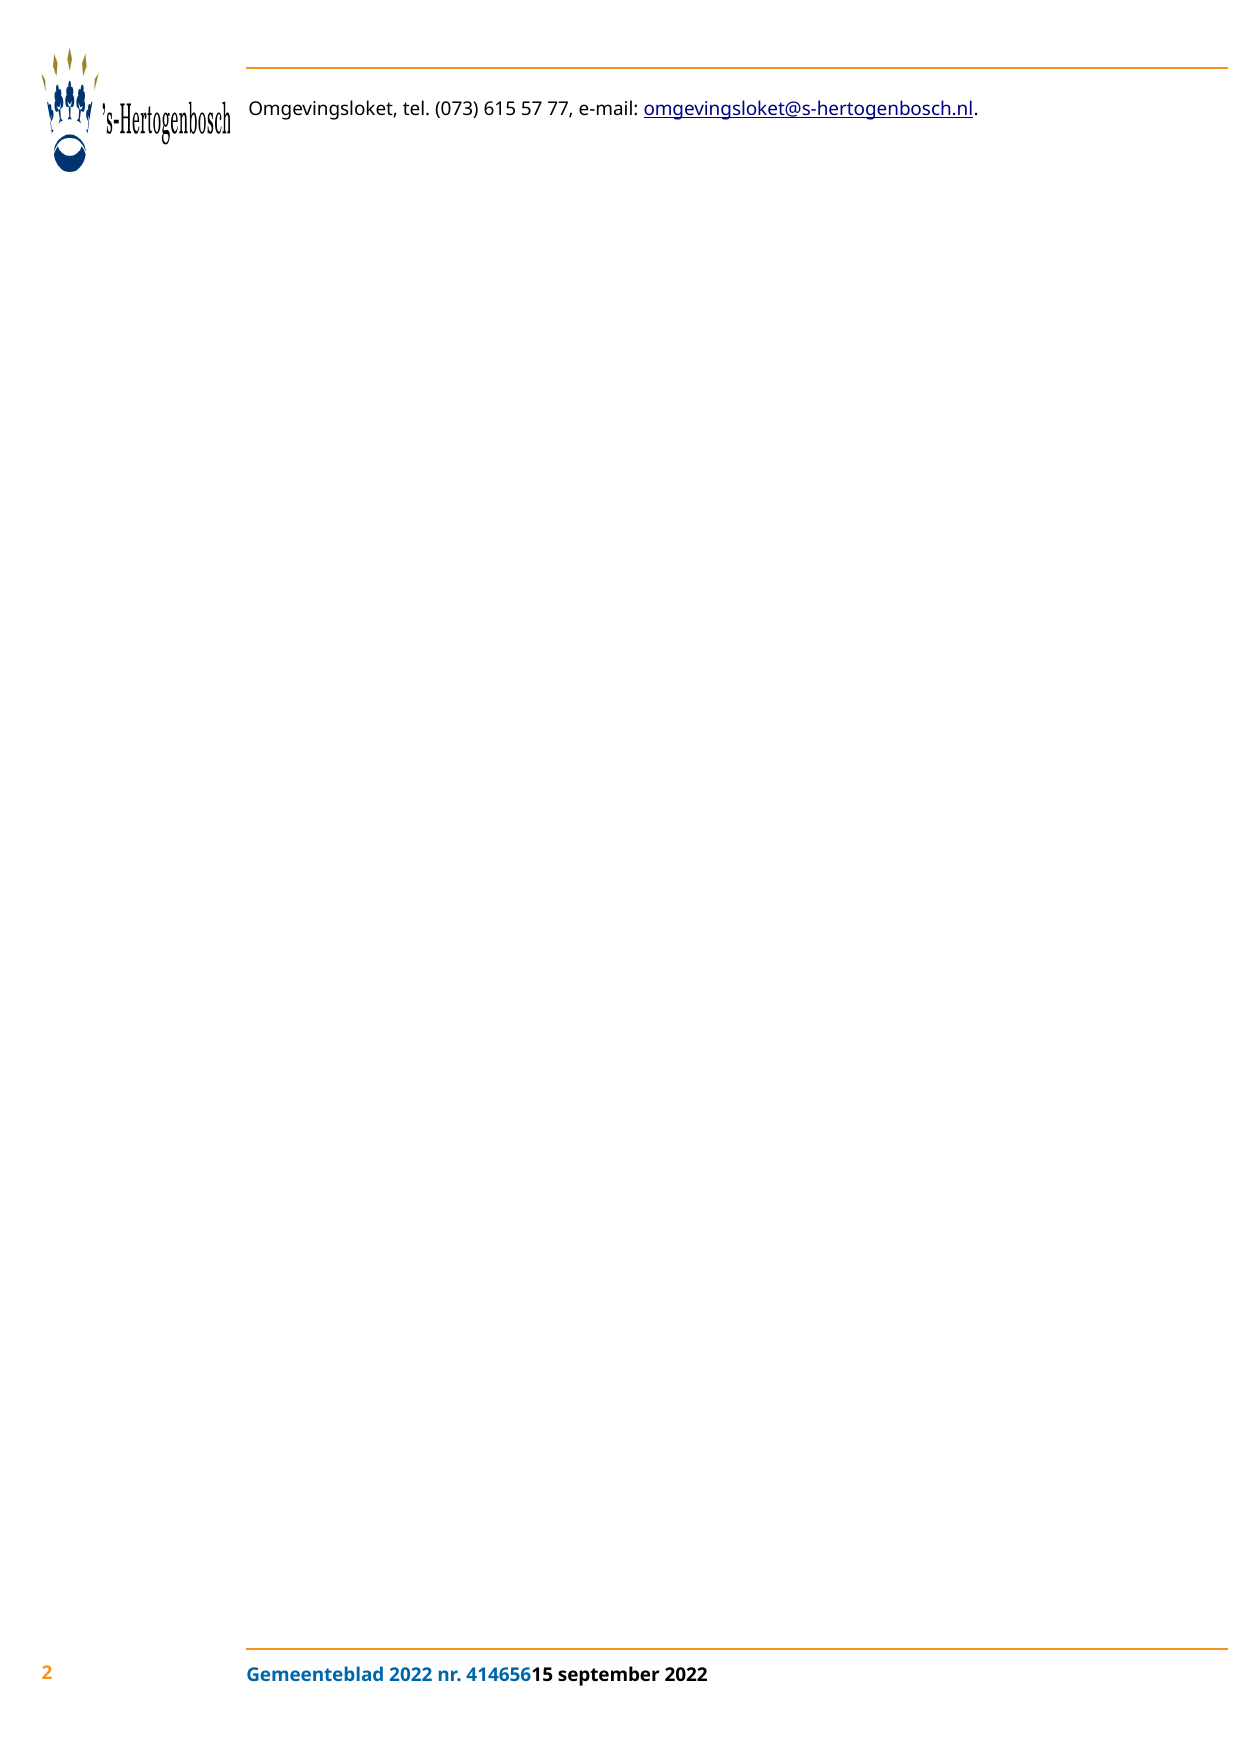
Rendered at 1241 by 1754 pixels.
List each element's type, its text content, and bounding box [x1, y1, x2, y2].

picture [41, 47, 231, 172]
text Omgevingsloket, tel. (073) 615 57 77, e-mail: omgevingsloket@s-hertogenbosch.nl. [248, 95, 1152, 121]
